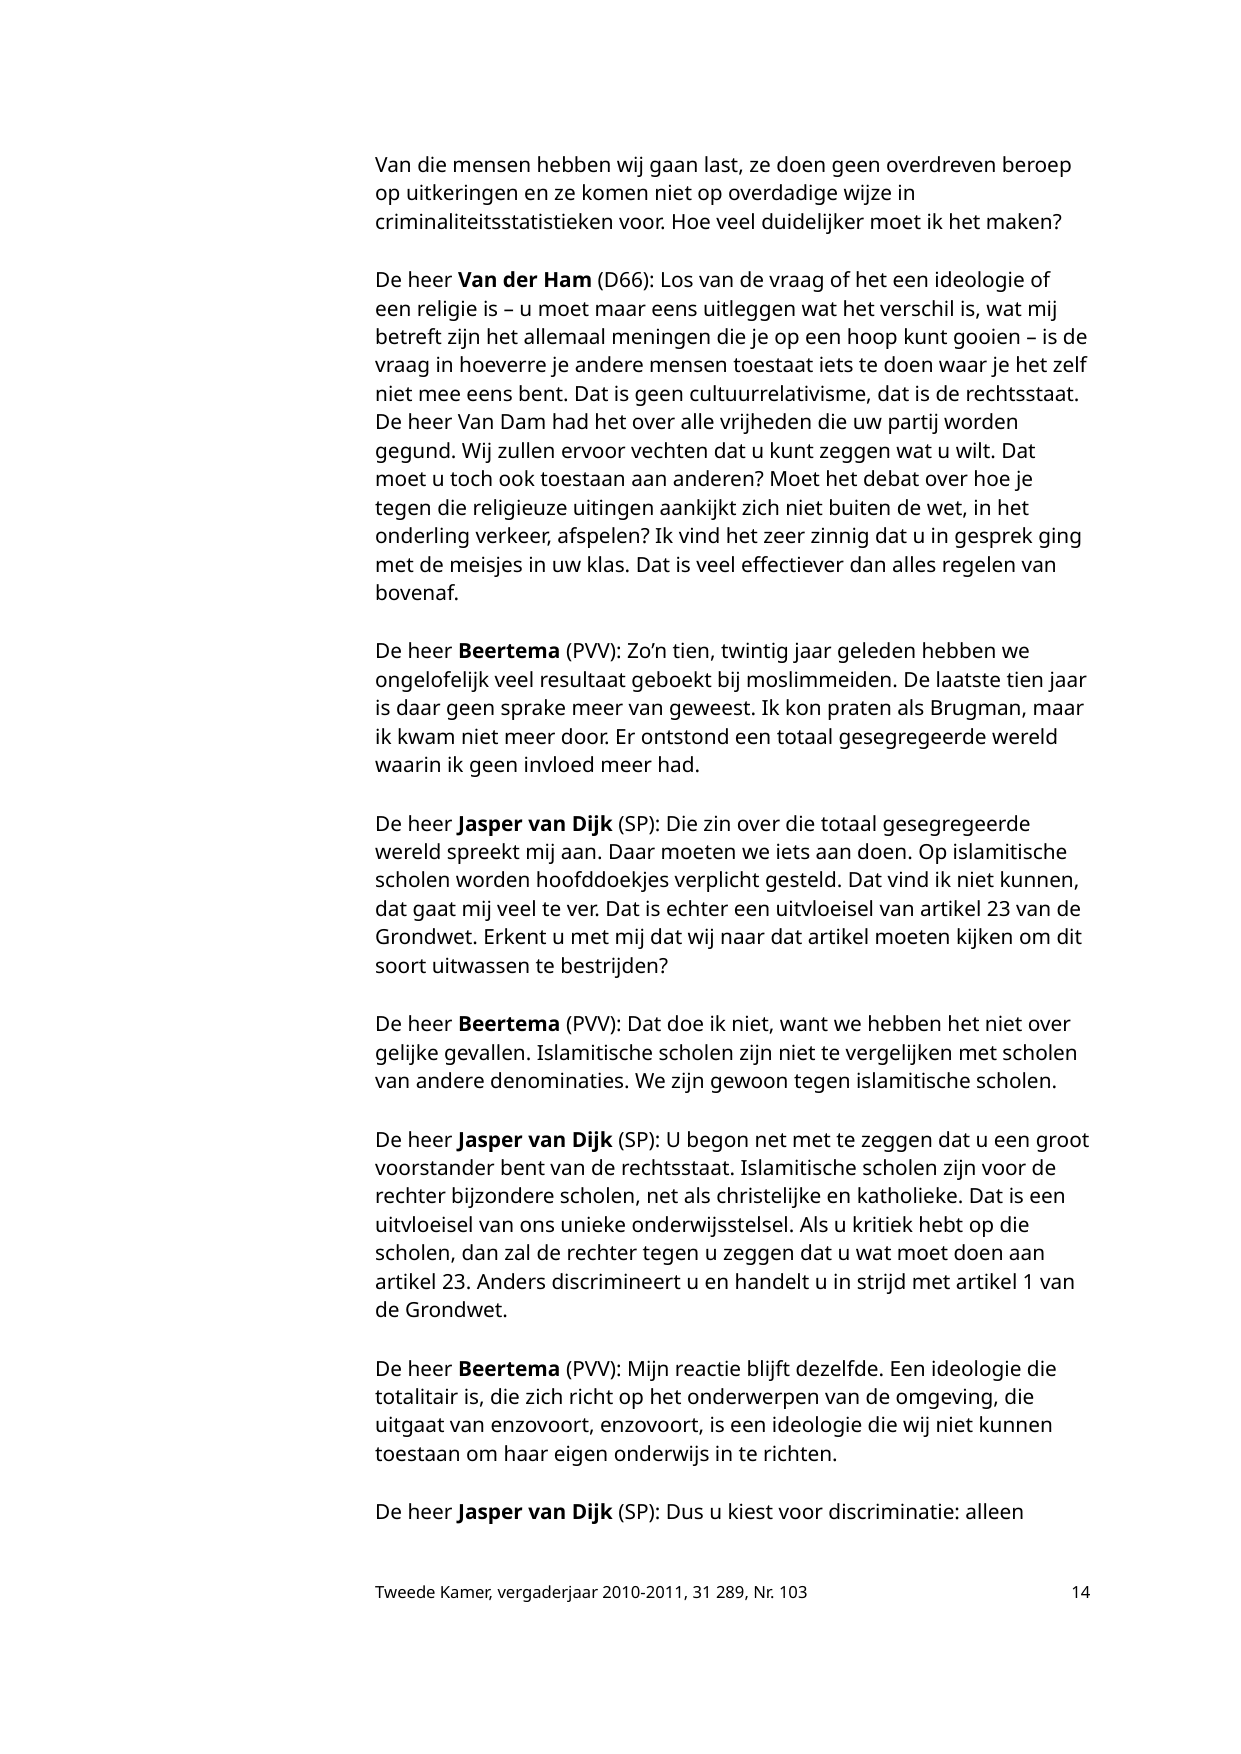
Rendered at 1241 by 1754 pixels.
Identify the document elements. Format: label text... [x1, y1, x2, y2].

text De heer Van der Ham (D66): Los van de vraag of het een ideologie of een religie is – u moet maar eens uitleggen wat het verschil is, wat mij betreft zijn het allemaal meningen die je op een hoop kunt gooien – is de vraag in hoeverre je andere mensen toestaat iets te doen waar je het zelf niet mee eens bent. Dat is geen cultuurrelativisme, dat is de rechtsstaat. De heer Van Dam had het over alle vrijheden die uw partij worden gegund. Wij zullen ervoor vechten dat u kunt zeggen wat u wilt. Dat moet u toch ook toestaan aan anderen? Moet het debat over hoe je tegen die religieuze uitingen aankijkt zich niet buiten de wet, in het onderling verkeer, afspelen? Ik vind het zeer zinnig dat u in gesprek ging met de meisjes in uw klas. Dat is veel effectiever dan alles regelen van bovenaf. [375, 265, 1090, 607]
text De heer Jasper van Dijk (SP): Die zin over die totaal gesegregeerde wereld spreekt mij aan. Daar moeten we iets aan doen. Op islamitische scholen worden hoofddoekjes verplicht gesteld. Dat vind ik niet kunnen, dat gaat mij veel te ver. Dat is echter een uitvloeisel van artikel 23 van de Grondwet. Erkent u met mij dat wij naar dat artikel moeten kijken om dit soort uitwassen te bestrijden? [375, 809, 1090, 979]
text Van die mensen hebben wij gaan last, ze doen geen overdreven beroep op uitkeringen en ze komen niet op overdadige wijze in criminaliteitsstatistieken voor. Hoe veel duidelijker moet ik het maken? [375, 150, 1090, 235]
text De heer Beertema (PVV): Dat doe ik niet, want we hebben het niet over gelijke gevallen. Islamitische scholen zijn niet te vergelijken met scholen van andere denominaties. We zijn gewoon tegen islamitische scholen. [375, 1009, 1090, 1095]
text De heer Jasper van Dijk (SP): Dus u kiest voor discriminatie: alleen [375, 1497, 1090, 1526]
text De heer Beertema (PVV): Mijn reactie blijft dezelfde. Een ideologie die totalitair is, die zich richt op het onderwerpen van de omgeving, die uitgaat van enzovoort, enzovoort, is een ideologie die wij niet kunnen toestaan om haar eigen onderwijs in te richten. [375, 1354, 1090, 1467]
text De heer Beertema (PVV): Zo’n tien, twintig jaar geleden hebben we ongelofelijk veel resultaat geboekt bij moslimmeiden. De laatste tien jaar is daar geen sprake meer van geweest. Ik kon praten als Brugman, maar ik kwam niet meer door. Er ontstond een totaal gesegregeerde wereld waarin ik geen invloed meer had. [375, 637, 1090, 779]
text De heer Jasper van Dijk (SP): U begon net met te zeggen dat u een groot voorstander bent van de rechtsstaat. Islamitische scholen zijn voor de rechter bijzondere scholen, net als christelijke en katholieke. Dat is een uitvloeisel van ons unieke onderwijsstelsel. Als u kritiek hebt op die scholen, dan zal de rechter tegen u zeggen dat u wat moet doen aan artikel 23. Anders discrimineert u en handelt u in strijd met artikel 1 van de Grondwet. [375, 1125, 1090, 1324]
